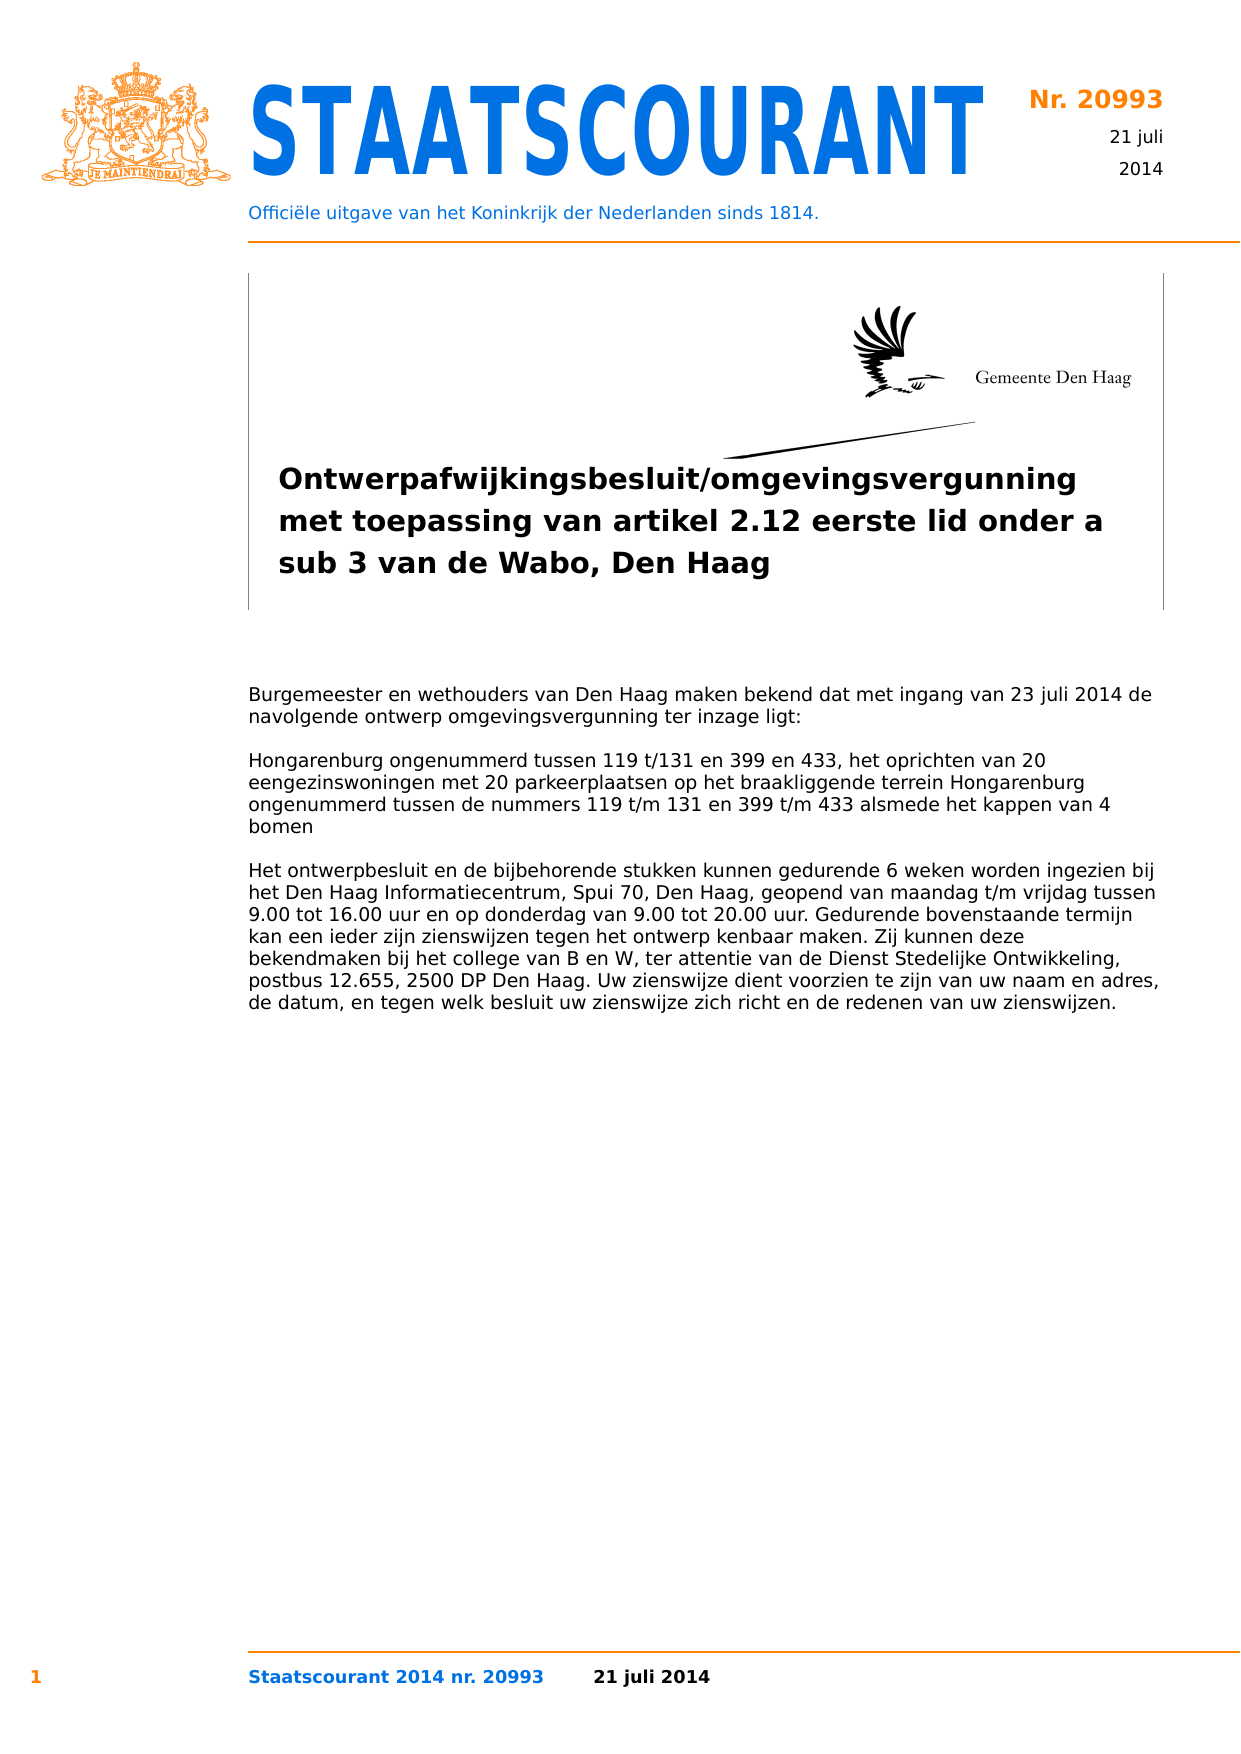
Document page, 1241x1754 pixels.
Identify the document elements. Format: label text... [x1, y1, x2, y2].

table_cell Officiële uitgave van het Koninkrijk der Nederlanden sinds 1814. [248, 203, 1240, 241]
table_header [25, 62, 248, 241]
text Hongarenburg ongenummerd tussen 119 t/131 en 399 en 433, het oprichten van 20 eengezinswoningen met 20 parkeerplaatsen op het braakliggende terrein Hongarenburg ongenummerd tussen de nummers 119 t/m 131 en 399 t/m 433 alsmede het kappen van 4 bomen [248, 750, 1163, 838]
picture [41, 62, 231, 186]
table_cell 2014 [998, 153, 1240, 203]
table_header STAATSCOURANT [248, 62, 998, 203]
table_header Nr. 20993 [998, 62, 1240, 121]
subtitle Ontwerpafwijkingsbesluit/omgevingsvergunning met toepassing van artikel 2.12 eerste lid onder a sub 3 van de Wabo, Den Haag [249, 273, 1163, 610]
picture [720, 302, 1134, 462]
table_cell 21 juli [998, 121, 1240, 153]
text Het ontwerpbesluit en de bijbehorende stukken kunnen gedurende 6 weken worden ingezien bij het Den Haag Informatiecentrum, Spui 70, Den Haag, geopend van maandag t/m vrijdag tussen 9.00 tot 16.00 uur en op donderdag van 9.00 tot 20.00 uur. Gedurende bovenstaande termijn kan een ieder zijn zienswijzen tegen het ontwerp kenbaar maken. Zij kunnen deze bekendmaken bij het college van B en W, ter attentie van de Dienst Stedelijke Ontwikkeling, postbus 12.655, 2500 DP Den Haag. Uw zienswijze dient voorzien te zijn van uw naam en adres, de datum, en tegen welk besluit uw zienswijze zich richt en de redenen van uw zienswijzen. [248, 860, 1163, 1014]
text Burgemeester en wethouders van Den Haag maken bekend dat met ingang van 23 juli 2014 de navolgende ontwerp omgevingsvergunning ter inzage ligt: [248, 684, 1163, 728]
